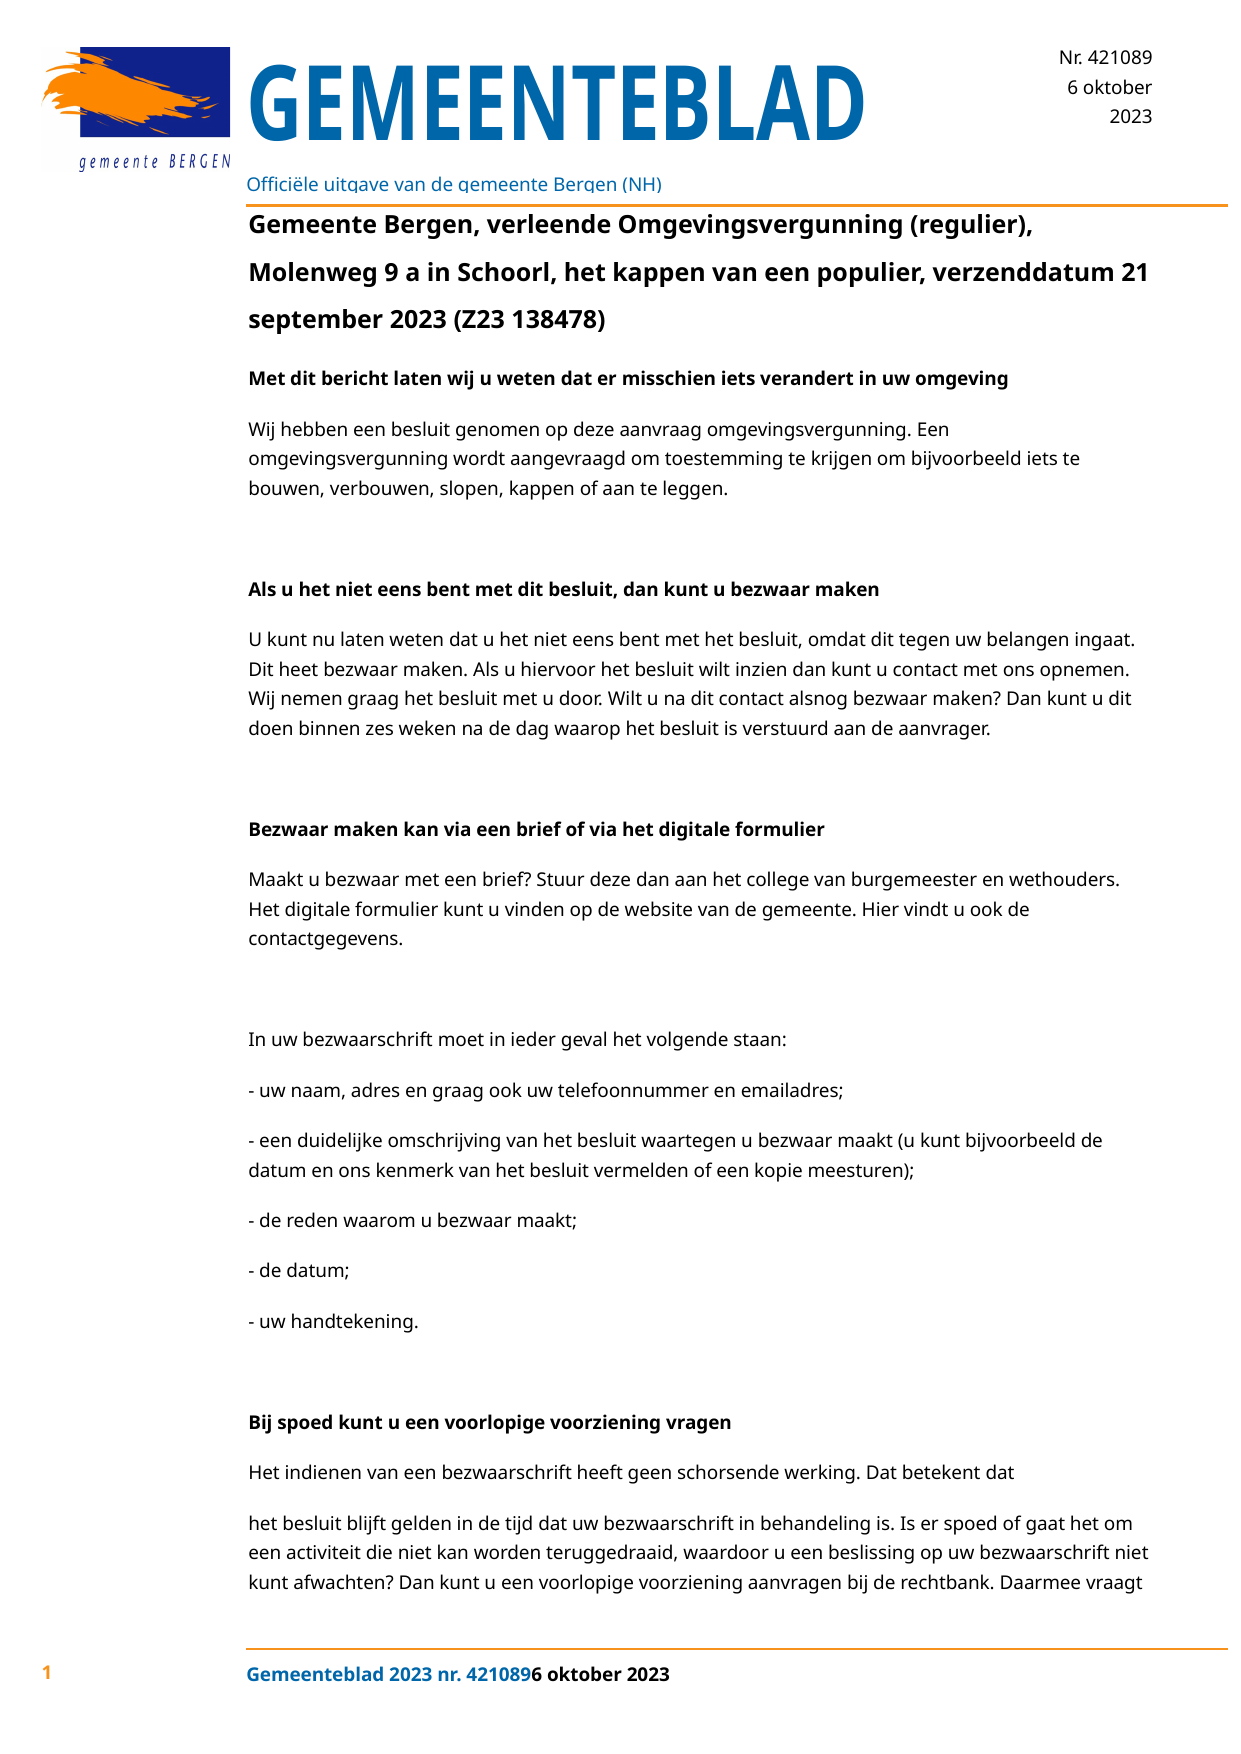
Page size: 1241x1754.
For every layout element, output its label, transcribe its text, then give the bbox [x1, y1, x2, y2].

text - de reden waarom u bezwaar maakt; [248, 1207, 1152, 1233]
text - uw handtekening. [248, 1308, 1152, 1334]
text Als u het niet eens bent met dit besluit, dan kunt u bezwaar maken [248, 576, 1152, 602]
text U kunt nu laten weten dat u het niet eens bent met het besluit, omdat dit tegen uw belangen ingaat. Dit heet bezwaar maken. Als u hiervoor het besluit wilt inzien dan kunt u contact met ons opnemen. Wij nemen graag het besluit met u door. Wilt u na dit contact alsnog bezwaar maken? Dan kunt u dit doen binnen zes weken na de dag waarop het besluit is verstuurd aan de aanvrager. [248, 626, 1152, 741]
picture [41, 47, 231, 172]
text Bezwaar maken kan via een brief of via het digitale formulier [248, 816, 1152, 842]
text Gemeente Bergen, verleende Omgevingsvergunning (regulier), Molenweg 9 a in Schoorl, het kappen van een populier, verzenddatum 21 september 2023 (Z23 138478) [248, 207, 1152, 336]
text Het indienen van een bezwaarschrift heeft geen schorsende werking. Dat betekent dat [248, 1459, 1152, 1485]
text In uw bezwaarschrift moet in ieder geval het volgende staan: [248, 1026, 1152, 1052]
text Bij spoed kunt u een voorlopige voorziening vragen [248, 1409, 1152, 1434]
text Wij hebben een besluit genomen op deze aanvraag omgevingsvergunning. Een omgevingsvergunning wordt aangevraagd om toestemming te krijgen om bijvoorbeeld iets te bouwen, verbouwen, slopen, kappen of aan te leggen. [248, 416, 1152, 501]
text het besluit blijft gelden in de tijd dat uw bezwaarschrift in behandeling is. Is er spoed of gaat het om een activiteit die niet kan worden teruggedraaid, waardoor u een beslissing op uw bezwaarschrift niet kunt afwachten? Dan kunt u een voorlopige voorziening aanvragen bij de rechtbank. Daarmee vraagt [248, 1510, 1152, 1594]
text - een duidelijke omschrijving van het besluit waartegen u bezwaar maakt (u kunt bijvoorbeeld de datum en ons kenmerk van het besluit vermelden of een kopie meesturen); [248, 1127, 1152, 1182]
text - de datum; [248, 1258, 1152, 1283]
text - uw naam, adres en graag ook uw telefoonnummer en emailadres; [248, 1077, 1152, 1102]
text Maakt u bezwaar met een brief? Stuur deze dan aan het college van burgemeester en wethouders. Het digitale formulier kunt u vinden op de website van de gemeente. Hier vindt u ook de contactgegevens. [248, 866, 1152, 951]
text Met dit bericht laten wij u weten dat er misschien iets verandert in uw omgeving [248, 366, 1152, 391]
